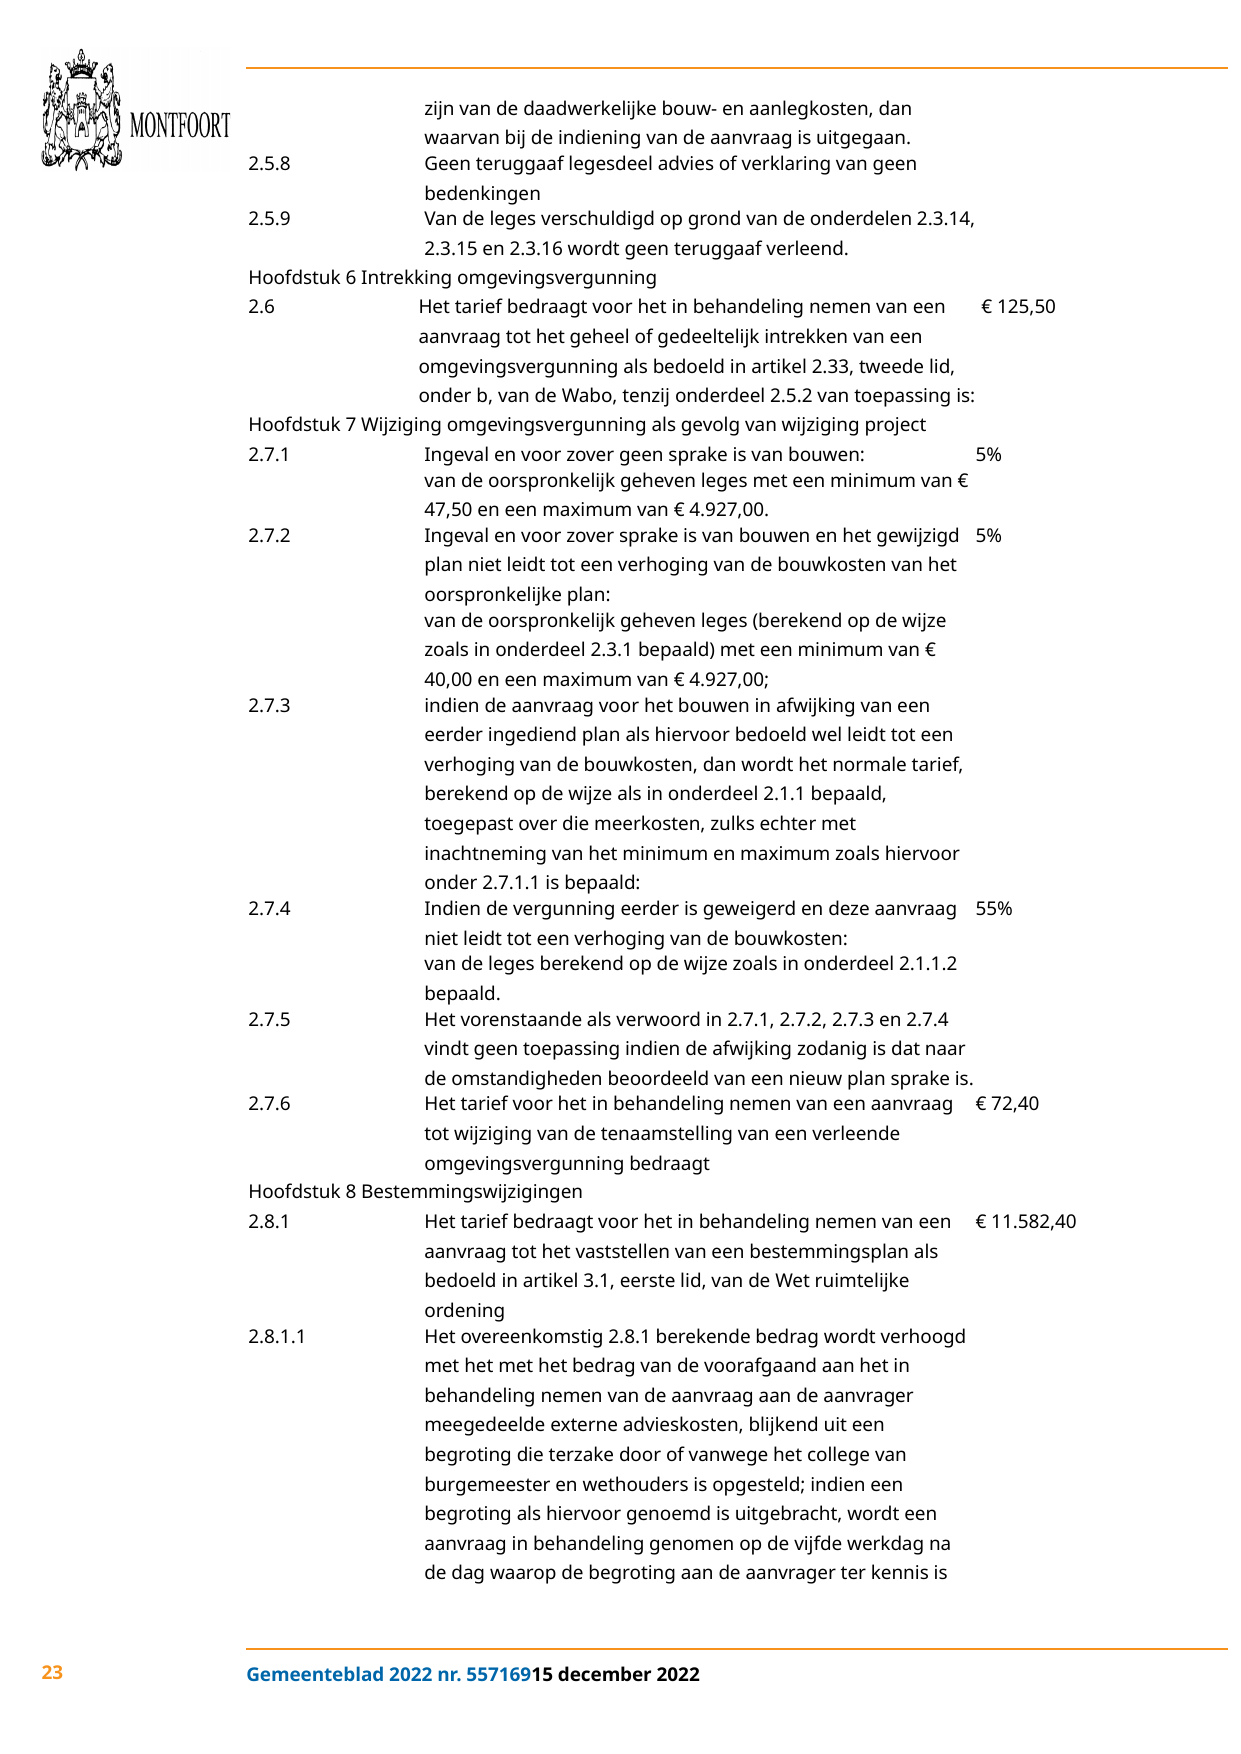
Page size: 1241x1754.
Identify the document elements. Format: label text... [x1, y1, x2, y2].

text Hoofdstuk 6 Intrekking omgevingsvergunning [248, 264, 1152, 290]
table_cell [248, 950, 424, 1006]
table_cell Het tarief voor het in behandeling nemen van een aanvraag tot wijziging van de tenaamstelling van een verleende omgevingsvergunning bedraagt [424, 1091, 975, 1176]
table_header € 11.582,40 [975, 1209, 1152, 1323]
table_cell [975, 467, 1152, 522]
table_cell 2.7.6 [248, 1091, 424, 1176]
table_cell 5% [975, 522, 1152, 607]
table_cell 2.5.8 [248, 150, 424, 205]
table_cell 2.8.1.1 [248, 1323, 424, 1585]
table_cell [975, 607, 1152, 692]
table_cell 2.7.5 [248, 1006, 424, 1091]
table_header Het tarief bedraagt voor het in behandeling nemen van een aanvraag tot het geheel of gedeeltelijk intrekken van een omgevingsvergunning als bedoeld in artikel 2.33, tweede lid, onder b, van de Wabo, tenzij onderdeel 2.5.2 van toepassing is: [418, 294, 981, 408]
table_cell [975, 150, 1152, 205]
table_cell Het overeenkomstig 2.8.1 berekende bedrag wordt verhoogd met het met het bedrag van de voorafgaand aan het in behandeling nemen van de aanvraag aan de aanvrager meegedeelde externe advieskosten, blijkend uit een begroting die terzake door of vanwege het college van burgemeester en wethouders is opgesteld; indien een begroting als hiervoor genoemd is uitgebracht, wordt een aanvraag in behandeling genomen op de vijfde werkdag na de dag waarop de begroting aan de aanvrager ter kennis is [424, 1323, 975, 1585]
table_cell Ingeval en voor zover sprake is van bouwen en het gewijzigd plan niet leidt tot een verhoging van de bouwkosten van het oorspronkelijke plan: [424, 522, 975, 607]
table_cell van de leges berekend op de wijze zoals in onderdeel 2.1.1.2 bepaald. [424, 950, 975, 1006]
table_cell van de oorspronkelijk geheven leges (berekend op de wijze zoals in onderdeel 2.3.1 bepaald) met een minimum van € 40,00 en een maximum van € 4.927,00; [424, 607, 975, 692]
table_cell indien de aanvraag voor het bouwen in afwijking van een eerder ingediend plan als hiervoor bedoeld wel leidt tot een verhoging van de bouwkosten, dan wordt het normale tarief, berekend op de wijze als in onderdeel 2.1.1 bepaald, toegepast over die meerkosten, zulks echter met inachtneming van het minimum en maximum zoals hiervoor onder 2.7.1.1 is bepaald: [424, 692, 975, 895]
table_cell van de oorspronkelijk geheven leges met een minimum van € 47,50 en een maximum van € 4.927,00. [424, 467, 975, 522]
text Hoofdstuk 7 Wijziging omgevingsvergunning als gevolg van wijziging project [248, 411, 1152, 437]
table_header 5% [975, 441, 1152, 467]
table_cell 55% [975, 895, 1152, 950]
table_cell 2.5.9 [248, 205, 424, 261]
table_cell [248, 607, 424, 692]
table_cell [975, 1323, 1152, 1585]
picture [41, 47, 231, 172]
table_cell [248, 95, 424, 150]
table_cell [975, 95, 1152, 150]
table_cell zijn van de daadwerkelijke bouw- en aanlegkosten, dan waarvan bij de indiening van de aanvraag is uitgegaan. [424, 95, 975, 150]
table_cell [975, 692, 1152, 895]
table_cell 2.7.2 [248, 522, 424, 607]
text Hoofdstuk 8 Bestemmingswijzigingen [248, 1179, 1152, 1204]
table_header 2.8.1 [248, 1209, 424, 1323]
table_header 2.6 [248, 294, 418, 408]
table_cell Het vorenstaande als verwoord in 2.7.1, 2.7.2, 2.7.3 en 2.7.4 vindt geen toepassing indien de afwijking zodanig is dat naar de omstandigheden beoordeeld van een nieuw plan sprake is. [424, 1006, 975, 1091]
table_cell Indien de vergunning eerder is geweigerd en deze aanvraag niet leidt tot een verhoging van de bouwkosten: [424, 895, 975, 950]
table_cell [975, 1006, 1152, 1091]
table_cell 2.7.3 [248, 692, 424, 895]
table_cell [975, 205, 1152, 261]
table_cell € 72,40 [975, 1091, 1152, 1176]
table_header Ingeval en voor zover geen sprake is van bouwen: [424, 441, 975, 467]
table_cell [975, 950, 1152, 1006]
table_header 2.7.1 [248, 441, 424, 467]
table_cell Geen teruggaaf legesdeel advies of verklaring van geen bedenkingen [424, 150, 975, 205]
table_cell 2.7.4 [248, 895, 424, 950]
table_cell Van de leges verschuldigd op grond van de onderdelen 2.3.14, 2.3.15 en 2.3.16 wordt geen teruggaaf verleend. [424, 205, 975, 261]
table_cell [248, 467, 424, 522]
table_header € 125,50 [981, 294, 1152, 408]
table_header Het tarief bedraagt voor het in behandeling nemen van een aanvraag tot het vaststellen van een bestemmingsplan als bedoeld in artikel 3.1, eerste lid, van de Wet ruimtelijke ordening [424, 1209, 975, 1323]
